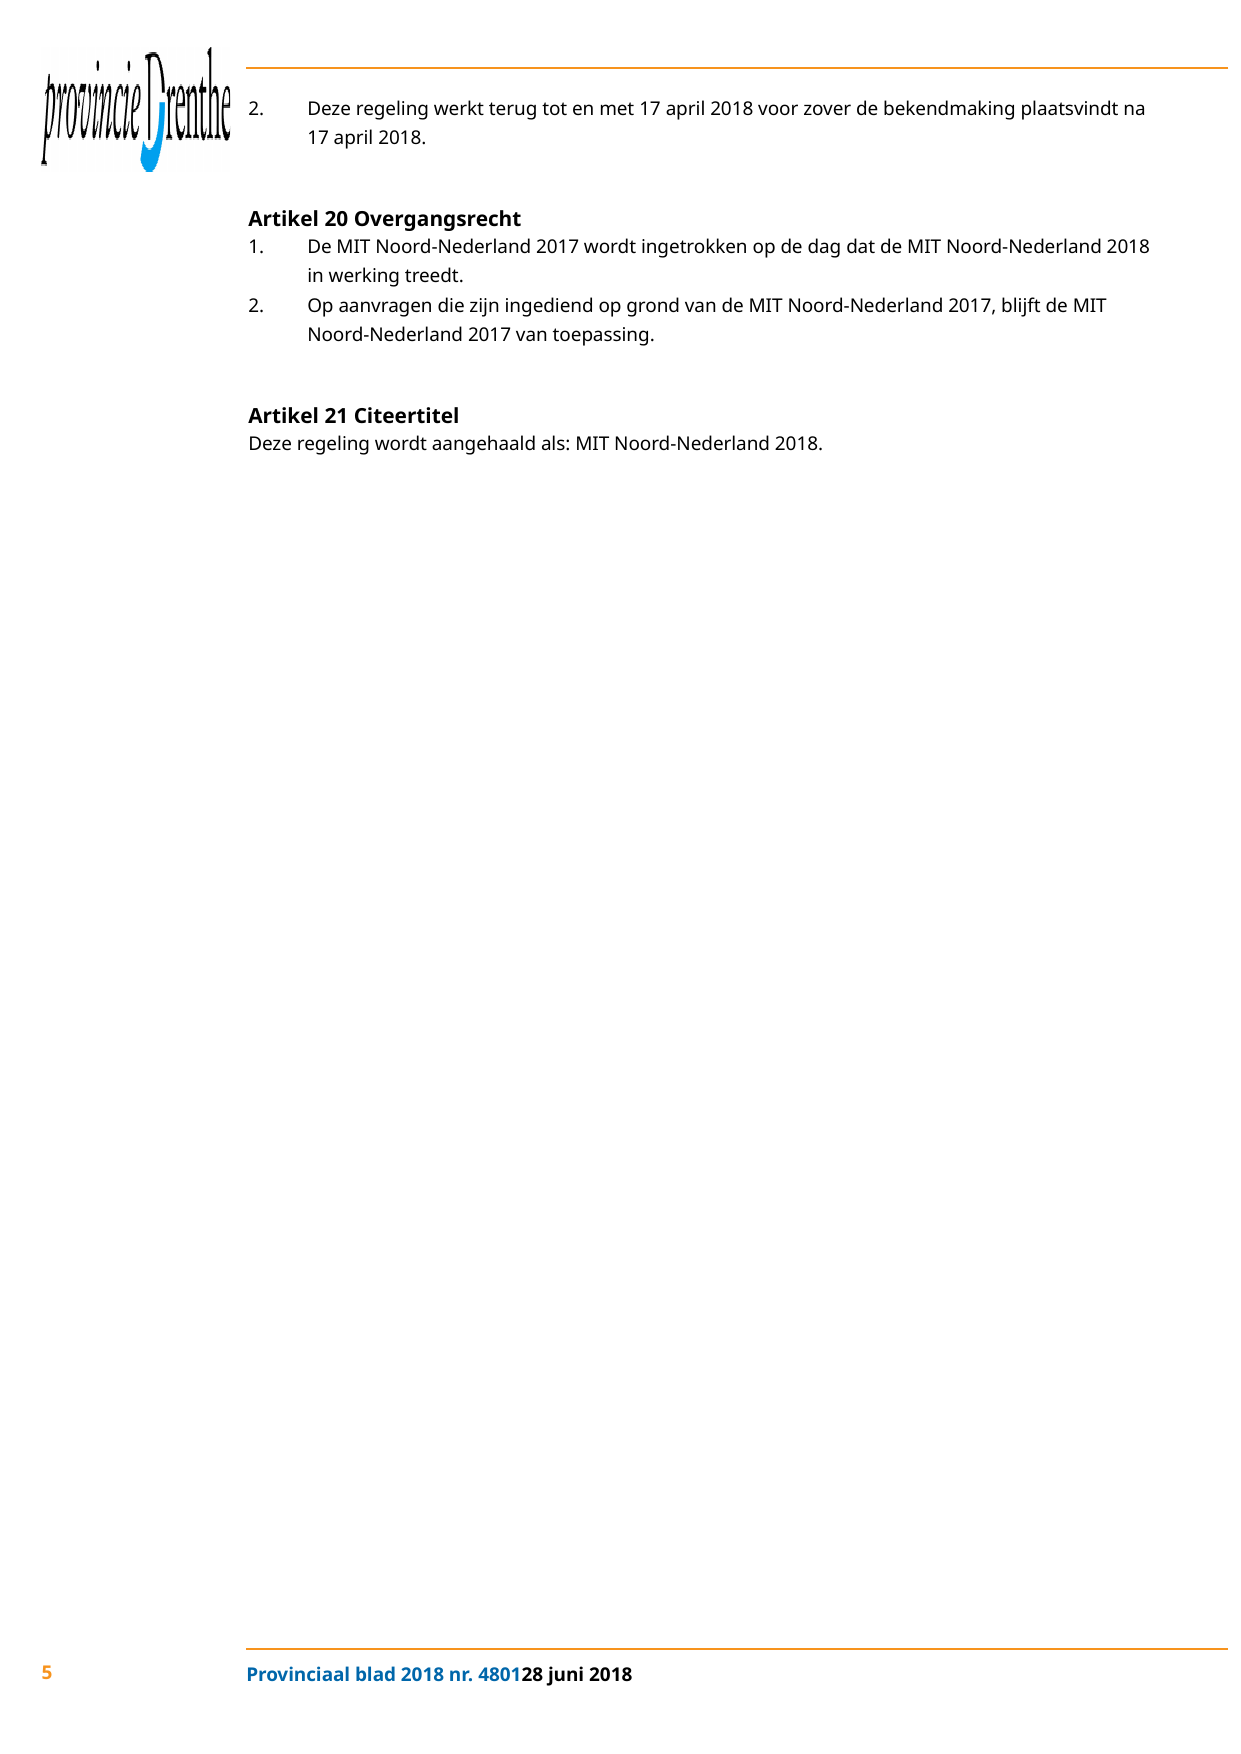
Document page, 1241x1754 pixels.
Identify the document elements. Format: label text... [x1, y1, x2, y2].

list Op aanvragen die zijn ingediend op grond van de MIT Noord-Nederland 2017, blijft de MIT Noord-Nederland 2017 van toepassing. [248, 292, 1152, 347]
list Deze regeling werkt terug tot en met 17 april 2018 voor zover de bekendmaking plaatsvindt na 17 april 2018. [248, 95, 1152, 150]
list De MIT Noord-Nederland 2017 wordt ingetrokken op de dag dat de MIT Noord-Nederland 2018 in werking treedt. [248, 233, 1152, 288]
text Artikel 21 Citeertitel [248, 402, 1152, 430]
text Artikel 20 Overgangsrecht [248, 204, 1152, 233]
picture [41, 47, 231, 172]
text Deze regeling wordt aangehaald als: MIT Noord-Nederland 2018. [248, 430, 1152, 456]
